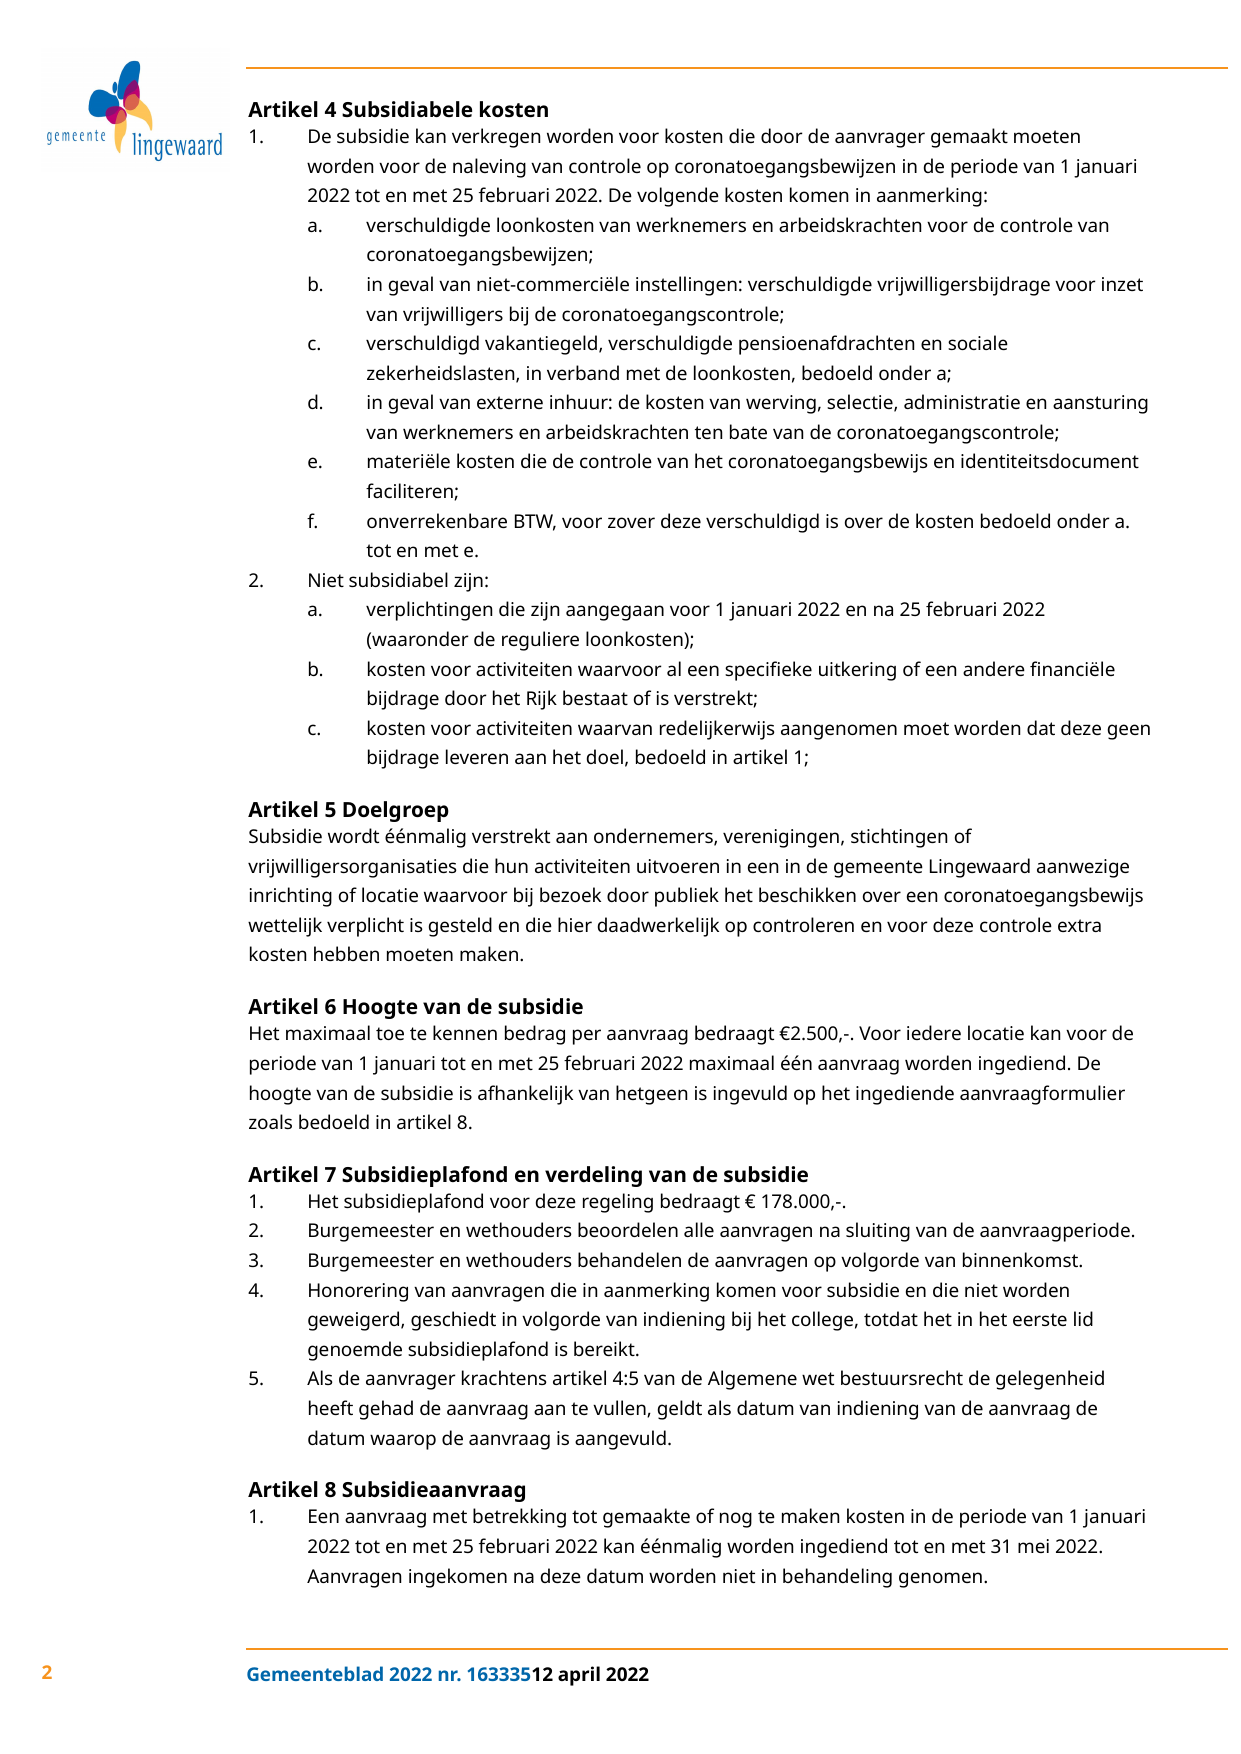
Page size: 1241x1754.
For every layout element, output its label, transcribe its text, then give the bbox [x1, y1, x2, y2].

text Artikel 6 Hoogte van de subsidie [248, 992, 1152, 1021]
list materiële kosten die de controle van het coronatoegangsbewijs en identiteitsdocument faciliteren; [307, 449, 1152, 504]
picture [41, 47, 231, 172]
text Subsidie wordt éénmalig verstrekt aan ondernemers, verenigingen, stichtingen of vrijwilligersorganisaties die hun activiteiten uitvoeren in een in de gemeente Lingewaard aanwezige inrichting of locatie waarvoor bij bezoek door publiek het beschikken over een coronatoegangsbewijs wettelijk verplicht is gesteld en die hier daadwerkelijk op controleren en voor deze controle extra kosten hebben moeten maken. [248, 823, 1152, 967]
list Niet subsidiabel zijn: [248, 567, 1152, 593]
list Een aanvraag met betrekking tot gemaakte of nog te maken kosten in de periode van 1 januari 2022 tot en met 25 februari 2022 kan éénmalig worden ingediend tot en met 31 mei 2022. Aanvragen ingekomen na deze datum worden niet in behandeling genomen. [248, 1504, 1152, 1588]
list onverrekenbare BTW, voor zover deze verschuldigd is over de kosten bedoeld onder a. tot en met e. [307, 508, 1152, 563]
list in geval van externe inhuur: de kosten van werving, selectie, administratie en aansturing van werknemers en arbeidskrachten ten bate van de coronatoegangscontrole; [307, 389, 1152, 445]
list Burgemeester en wethouders beoordelen alle aanvragen na sluiting van de aanvraagperiode. [248, 1218, 1152, 1243]
list De subsidie kan verkregen worden voor kosten die door de aanvrager gemaakt moeten worden voor de naleving van controle op coronatoegangsbewijzen in de periode van 1 januari 2022 tot en met 25 februari 2022. De volgende kosten komen in aanmerking: [248, 123, 1152, 208]
list Honorering van aanvragen die in aanmerking komen voor subsidie en die niet worden geweigerd, geschiedt in volgorde van indiening bij het college, totdat het in het eerste lid genoemde subsidieplafond is bereikt. [248, 1277, 1152, 1362]
list verschuldigde loonkosten van werknemers en arbeidskrachten voor de controle van coronatoegangsbewijzen; [307, 212, 1152, 267]
list verschuldigd vakantiegeld, verschuldigde pensioenafdrachten en sociale zekerheidslasten, in verband met de loonkosten, bedoeld onder a; [307, 330, 1152, 386]
list Het subsidieplafond voor deze regeling bedraagt € 178.000,-. [248, 1188, 1152, 1214]
list in geval van niet-commerciële instellingen: verschuldigde vrijwilligersbijdrage voor inzet van vrijwilligers bij de coronatoegangscontrole; [307, 271, 1152, 326]
list kosten voor activiteiten waarvoor al een specifieke uitkering of een andere financiële bijdrage door het Rijk bestaat of is verstrekt; [307, 656, 1152, 711]
list verplichtingen die zijn aangegaan voor 1 januari 2022 en na 25 februari 2022 (waaronder de reguliere loonkosten); [307, 597, 1152, 652]
text Artikel 8 Subsidieaanvraag [248, 1475, 1152, 1504]
text Artikel 4 Subsidiabele kosten [248, 95, 1152, 123]
list Burgemeester en wethouders behandelen de aanvragen op volgorde van binnenkomst. [248, 1247, 1152, 1273]
list kosten voor activiteiten waarvan redelijkerwijs aangenomen moet worden dat deze geen bijdrage leveren aan het doel, bedoeld in artikel 1; [307, 715, 1152, 770]
text Artikel 5 Doelgroep [248, 795, 1152, 823]
list Als de aanvrager krachtens artikel 4:5 van de Algemene wet bestuursrecht de gelegenheid heeft gehad de aanvraag aan te vullen, geldt als datum van indiening van de aanvraag de datum waarop de aanvraag is aangevuld. [248, 1366, 1152, 1451]
text Het maximaal toe te kennen bedrag per aanvraag bedraagt €2.500,-. Voor iedere locatie kan voor de periode van 1 januari tot en met 25 februari 2022 maximaal één aanvraag worden ingediend. De hoogte van de subsidie is afhankelijk van hetgeen is ingevuld op het ingediende aanvraagformulier zoals bedoeld in artikel 8. [248, 1021, 1152, 1135]
text Artikel 7 Subsidieplafond en verdeling van de subsidie [248, 1160, 1152, 1188]
